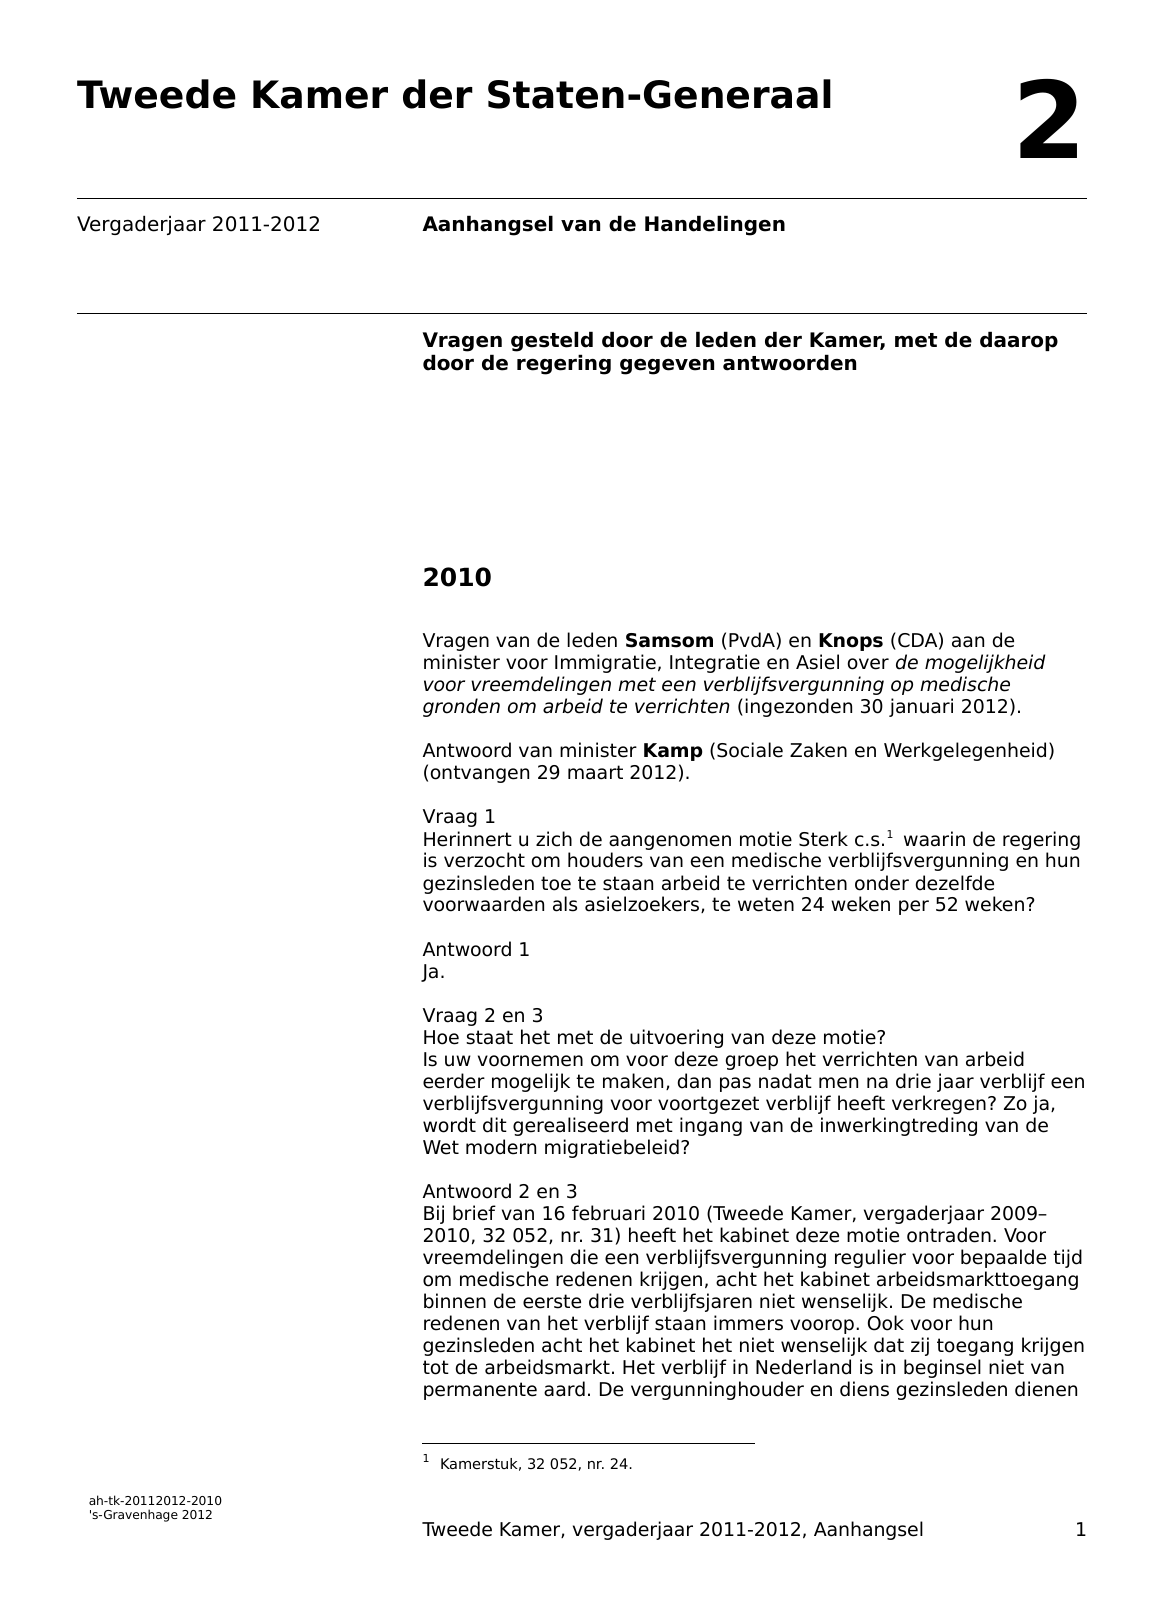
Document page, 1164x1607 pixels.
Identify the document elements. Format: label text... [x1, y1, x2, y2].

table_header 2 [886, 59, 1087, 198]
text Is uw voornemen om voor deze groep het verrichten van arbeid eerder mogelijk te maken, dan pas nadat men na drie jaar verblijf een verblijfsvergunning voor voortgezet verblijf heeft verkregen? Zo ja, wordt dit gerealiseerd met ingang van de inwerkingtreding van de Wet modern migratiebeleid? [422, 1049, 1087, 1158]
text Vraag 1 [422, 806, 1087, 828]
table_cell Vergaderjaar 2011-2012 [77, 199, 422, 313]
table_cell Aanhangsel van de Handelingen [422, 199, 1087, 313]
text Ja. [422, 961, 1087, 982]
table_cell Vragen gesteld door de leden der Kamer, met de daarop door de regering gegeven antwoorden [422, 314, 1087, 375]
text Antwoord 2 en 3 [422, 1181, 1087, 1203]
table_cell [77, 314, 422, 375]
text Herinnert u zich de aangenomen motie Sterk c.s. waarin de regering is verzocht om houders van een medische verblijfsvergunning en hun gezinsleden toe te staan arbeid te verrichten onder dezelfde voorwaarden als asielzoekers, te weten 24 weken per 52 weken? [422, 828, 1087, 916]
text Vragen van de leden Samsom (PvdA) en Knops (CDA) aan de minister voor Immigratie, Integratie en Asiel over de mogelijkheid voor vreemdelingen met een verblijfsvergunning op medische gronden om arbeid te verrichten (ingezonden 30 januari 2012). [422, 630, 1087, 718]
text 's-Gravenhage 2012 [88, 1508, 323, 1522]
text Vraag 2 en 3 [422, 1005, 1087, 1027]
text Antwoord 1 [422, 938, 1087, 961]
text Bij brief van 16 februari 2010 (Tweede Kamer, vergaderjaar 2009–2010, 32 052, nr. 31) heeft het kabinet deze motie ontraden. Voor vreemdelingen die een verblijfsvergunning regulier voor bepaalde tijd om medische redenen krijgen, acht het kabinet arbeidsmarkttoegang binnen de eerste drie verblijfsjaren niet wenselijk. De medische redenen van het verblijf staan immers voorop. Ook voor hun gezinsleden acht het kabinet het niet wenselijk dat zij toegang krijgen tot de arbeidsmarkt. Het verblijf in Nederland is in beginsel niet van permanente aard. De vergunninghouder en diens gezinsleden dienen [422, 1203, 1087, 1401]
text Hoe staat het met de uitvoering van deze motie? [422, 1027, 1087, 1049]
text Kamerstuk, 32 052, nr. 24. [422, 1452, 1087, 1474]
text ah-tk-20112012-2010 [88, 1494, 323, 1508]
text 2010 [422, 563, 1087, 592]
text Antwoord van minister Kamp (Sociale Zaken en Werkgelegenheid) (ontvangen 29 maart 2012). [422, 740, 1087, 784]
table_header Tweede Kamer der Staten-Generaal [77, 59, 886, 198]
